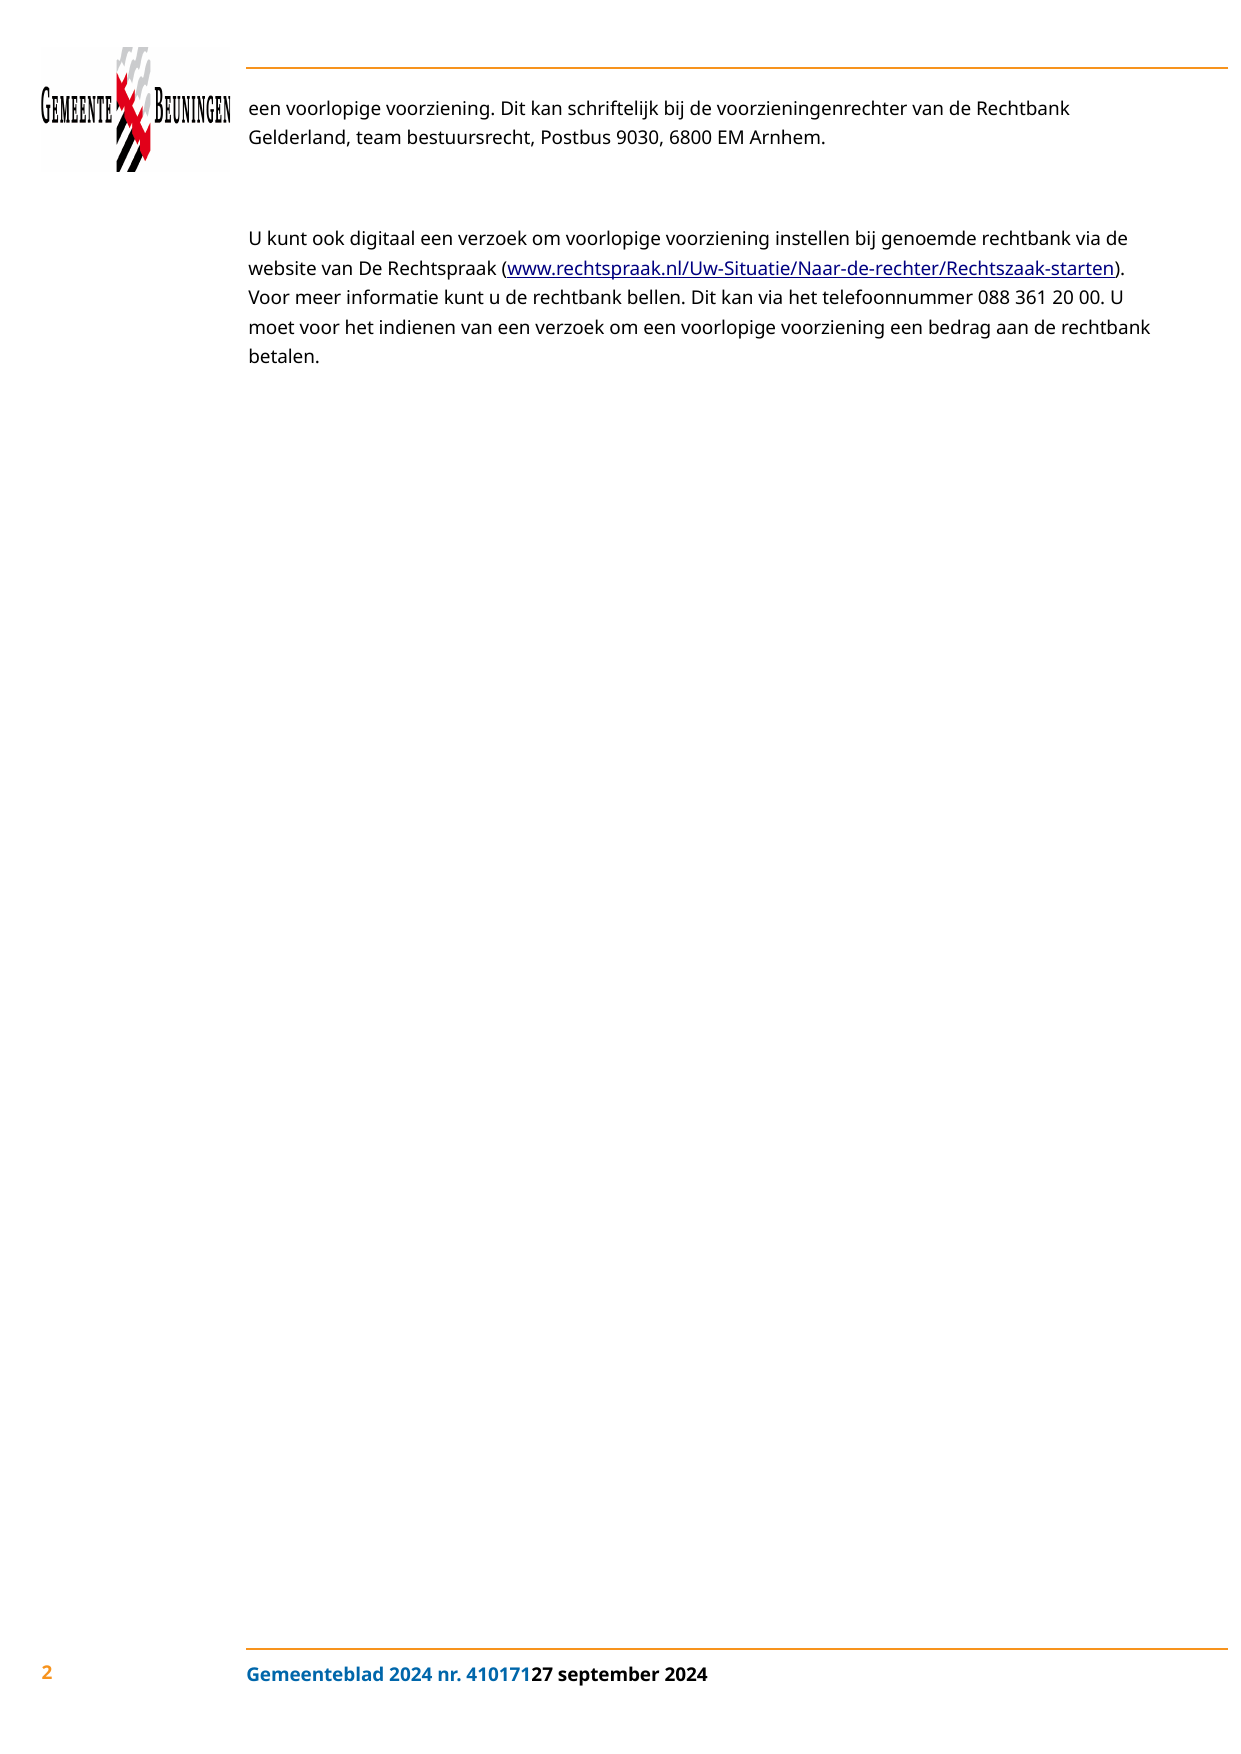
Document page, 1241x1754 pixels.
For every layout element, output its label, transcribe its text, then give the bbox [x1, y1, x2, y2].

text U kunt ook digitaal een verzoek om voorlopige voorziening instellen bij genoemde rechtbank via de website van De Rechtspraak (www.rechtspraak.nl/Uw-Situatie/Naar-de-rechter/Rechtszaak-starten). Voor meer informatie kunt u de rechtbank bellen. Dit kan via het telefoonnummer 088 361 20 00. U moet voor het indienen van een verzoek om een voorlopige voorziening een bedrag aan de rechtbank betalen. [248, 225, 1152, 369]
text een voorlopige voorziening. Dit kan schriftelijk bij de voorzieningenrechter van de Rechtbank Gelderland, team bestuursrecht, Postbus 9030, 6800 EM Arnhem. [248, 95, 1152, 150]
picture [41, 47, 231, 172]
